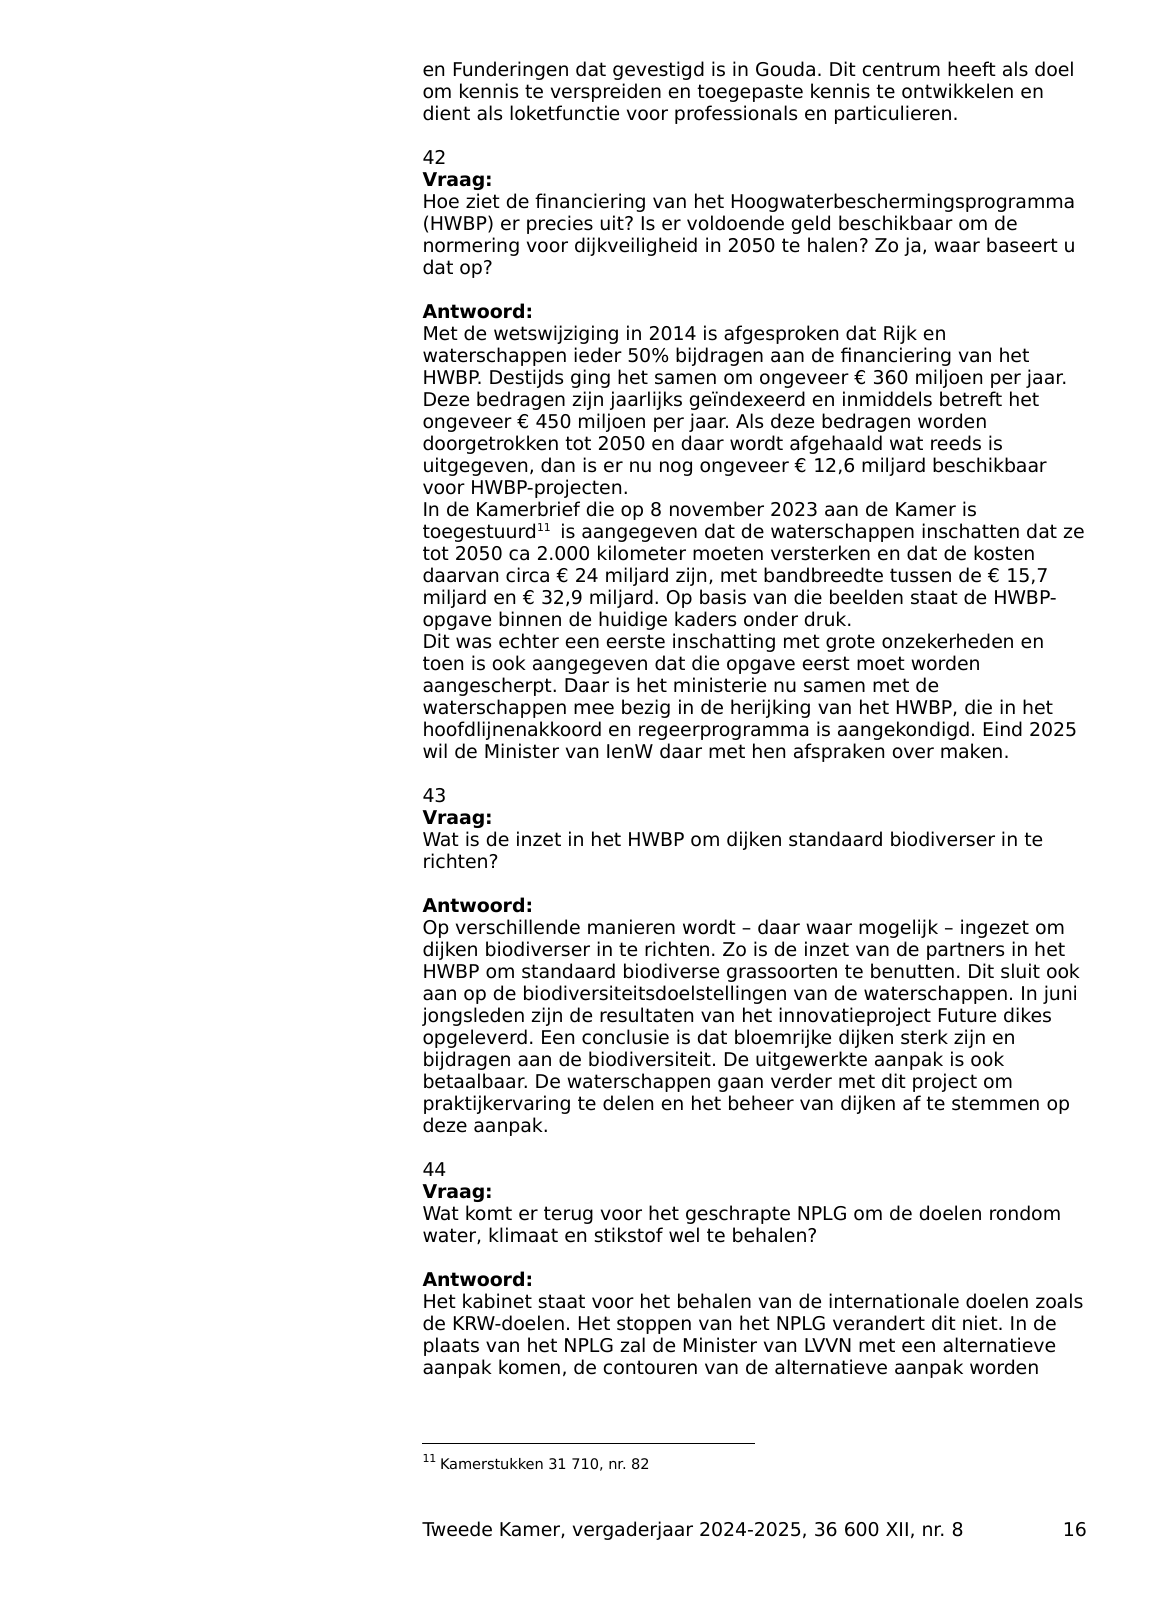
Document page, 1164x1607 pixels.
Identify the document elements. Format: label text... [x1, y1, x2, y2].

text 42 [422, 147, 1087, 169]
text Wat is de inzet in het HWBP om dijken standaard biodiverser in te richten? [422, 829, 1087, 873]
text Met de wetswijziging in 2014 is afgesproken dat Rijk en waterschappen ieder 50% bijdragen aan de financiering van het HWBP. Destijds ging het samen om ongeveer € 360 miljoen per jaar. Deze bedragen zijn jaarlijks geïndexeerd en inmiddels betreft het ongeveer € 450 miljoen per jaar. Als deze bedragen worden doorgetrokken tot 2050 en daar wordt afgehaald wat reeds is uitgegeven, dan is er nu nog ongeveer € 12,6 miljard beschikbaar voor HWBP-projecten. [422, 323, 1087, 499]
text Vraag: [422, 1181, 1087, 1203]
text 44 [422, 1159, 1087, 1181]
text Hoe ziet de financiering van het Hoogwaterbeschermingsprogramma (HWBP) er precies uit? Is er voldoende geld beschikbaar om de normering voor dijkveiligheid in 2050 te halen? Zo ja, waar baseert u dat op? [422, 191, 1087, 279]
text Wat komt er terug voor het geschrapte NPLG om de doelen rondom water, klimaat en stikstof wel te behalen? [422, 1203, 1087, 1247]
text In de Kamerbrief die op 8 november 2023 aan de Kamer is toegestuurd is aangegeven dat de waterschappen inschatten dat ze tot 2050 ca 2.000 kilometer moeten versterken en dat de kosten daarvan circa € 24 miljard zijn, met bandbreedte tussen de € 15,7 miljard en € 32,9 miljard. Op basis van die beelden staat de HWBP-opgave binnen de huidige kaders onder druk. [422, 499, 1087, 631]
text Vraag: [422, 807, 1087, 829]
text en Funderingen dat gevestigd is in Gouda. Dit centrum heeft als doel om kennis te verspreiden en toegepaste kennis te ontwikkelen en dient als loketfunctie voor professionals en particulieren. [422, 59, 1087, 125]
text Dit was echter een eerste inschatting met grote onzekerheden en toen is ook aangegeven dat die opgave eerst moet worden aangescherpt. Daar is het ministerie nu samen met de waterschappen mee bezig in de herijking van het HWBP, die in het hoofdlijnenakkoord en regeerprogramma is aangekondigd. Eind 2025 wil de Minister van IenW daar met hen afspraken over maken. [422, 631, 1087, 763]
text Antwoord: [422, 301, 1087, 323]
text 43 [422, 785, 1087, 807]
text Het kabinet staat voor het behalen van de internationale doelen zoals de KRW-doelen. Het stoppen van het NPLG verandert dit niet. In de plaats van het NPLG zal de Minister van LVVN met een alternatieve aanpak komen, de contouren van de alternatieve aanpak worden [422, 1291, 1087, 1379]
text Kamerstukken 31 710, nr. 82 [422, 1452, 1087, 1474]
text Op verschillende manieren wordt – daar waar mogelijk – ingezet om dijken biodiverser in te richten. Zo is de inzet van de partners in het HWBP om standaard biodiverse grassoorten te benutten. Dit sluit ook aan op de biodiversiteitsdoelstellingen van de waterschappen. In juni jongsleden zijn de resultaten van het innovatieproject Future dikes opgeleverd. Een conclusie is dat bloemrijke dijken sterk zijn en bijdragen aan de biodiversiteit. De uitgewerkte aanpak is ook betaalbaar. De waterschappen gaan verder met dit project om praktijkervaring te delen en het beheer van dijken af te stemmen op deze aanpak. [422, 917, 1087, 1137]
text Vraag: [422, 169, 1087, 191]
text Antwoord: [422, 895, 1087, 917]
text Antwoord: [422, 1269, 1087, 1291]
